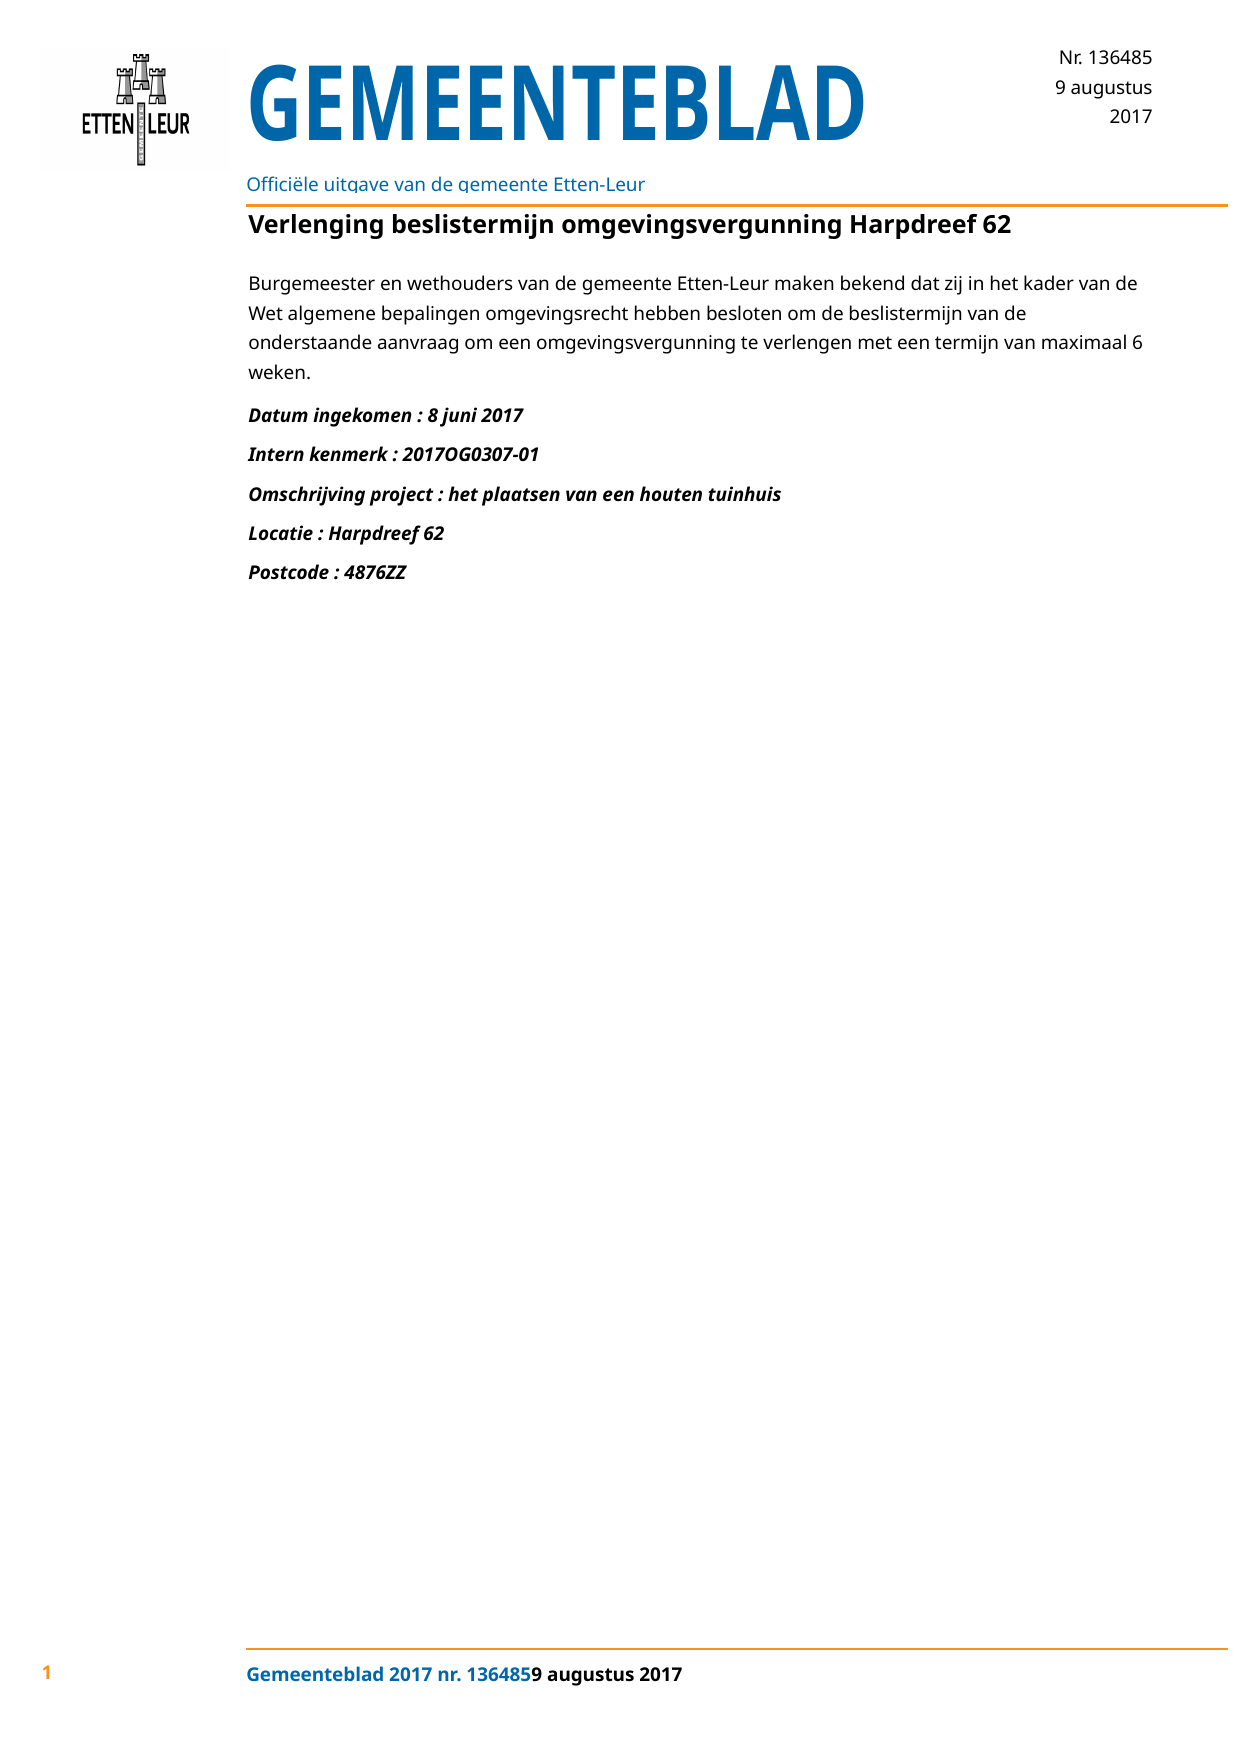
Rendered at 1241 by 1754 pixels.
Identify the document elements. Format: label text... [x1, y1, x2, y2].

text Verlenging beslistermijn omgevingsvergunning Harpdreef 62 [248, 207, 1152, 241]
picture [41, 47, 231, 172]
text Burgemeester en wethouders van de gemeente Etten-Leur maken bekend dat zij in het kader van de Wet algemene bepalingen omgevingsrecht hebben besloten om de beslistermijn van de onderstaande aanvraag om een omgevingsvergunning te verlengen met een termijn van maximaal 6 weken. [248, 270, 1152, 385]
text Postcode : 4876ZZ [248, 559, 1152, 585]
text Intern kenmerk : 2017OG0307-01 [248, 441, 1152, 467]
text Datum ingekomen : 8 juni 2017 [248, 402, 1152, 428]
text Locatie : Harpdreef 62 [248, 520, 1152, 546]
text Omschrijving project : het plaatsen van een houten tuinhuis [248, 481, 1152, 506]
